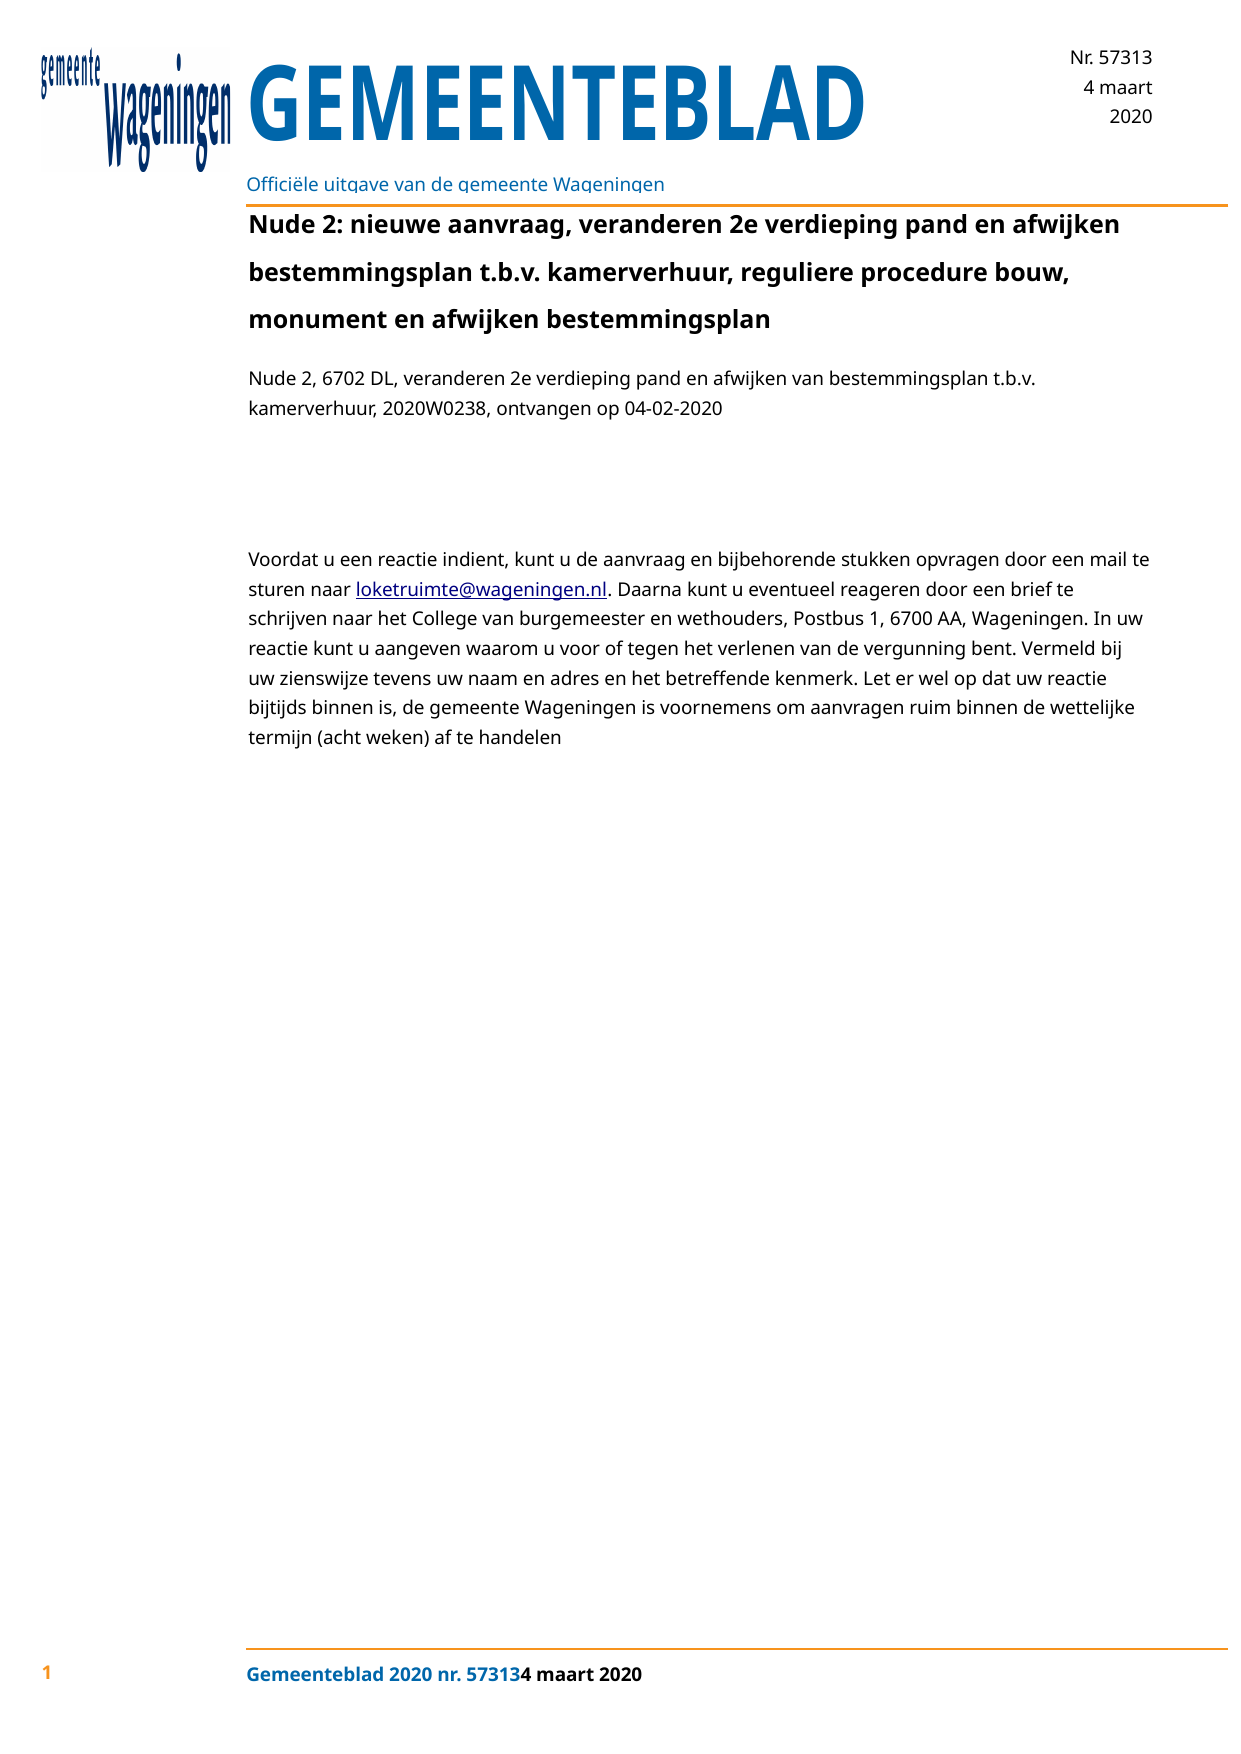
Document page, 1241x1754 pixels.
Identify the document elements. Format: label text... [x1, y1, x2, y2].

text Nude 2: nieuwe aanvraag, veranderen 2e verdieping pand en afwijken bestemmingsplan t.b.v. kamerverhuur, reguliere procedure bouw, monument en afwijken bestemmingsplan [248, 207, 1152, 336]
picture [41, 47, 231, 172]
text Voordat u een reactie indient, kunt u de aanvraag en bijbehorende stukken opvragen door een mail te sturen naar loketruimte@wageningen.nl. Daarna kunt u eventueel reageren door een brief te schrijven naar het College van burgemeester en wethouders, Postbus 1, 6700 AA, Wageningen. In uw reactie kunt u aangeven waarom u voor of tegen het verlenen van de vergunning bent. Vermeld bij uw zienswijze tevens uw naam en adres en het betreffende kenmerk. Let er wel op dat uw reactie bijtijds binnen is, de gemeente Wageningen is voornemens om aanvragen ruim binnen de wettelijke termijn (acht weken) af te handelen [248, 546, 1152, 749]
text Nude 2, 6702 DL, veranderen 2e verdieping pand en afwijken van bestemmingsplan t.b.v. kamerverhuur, 2020W0238, ontvangen op 04-02-2020 [248, 366, 1152, 421]
